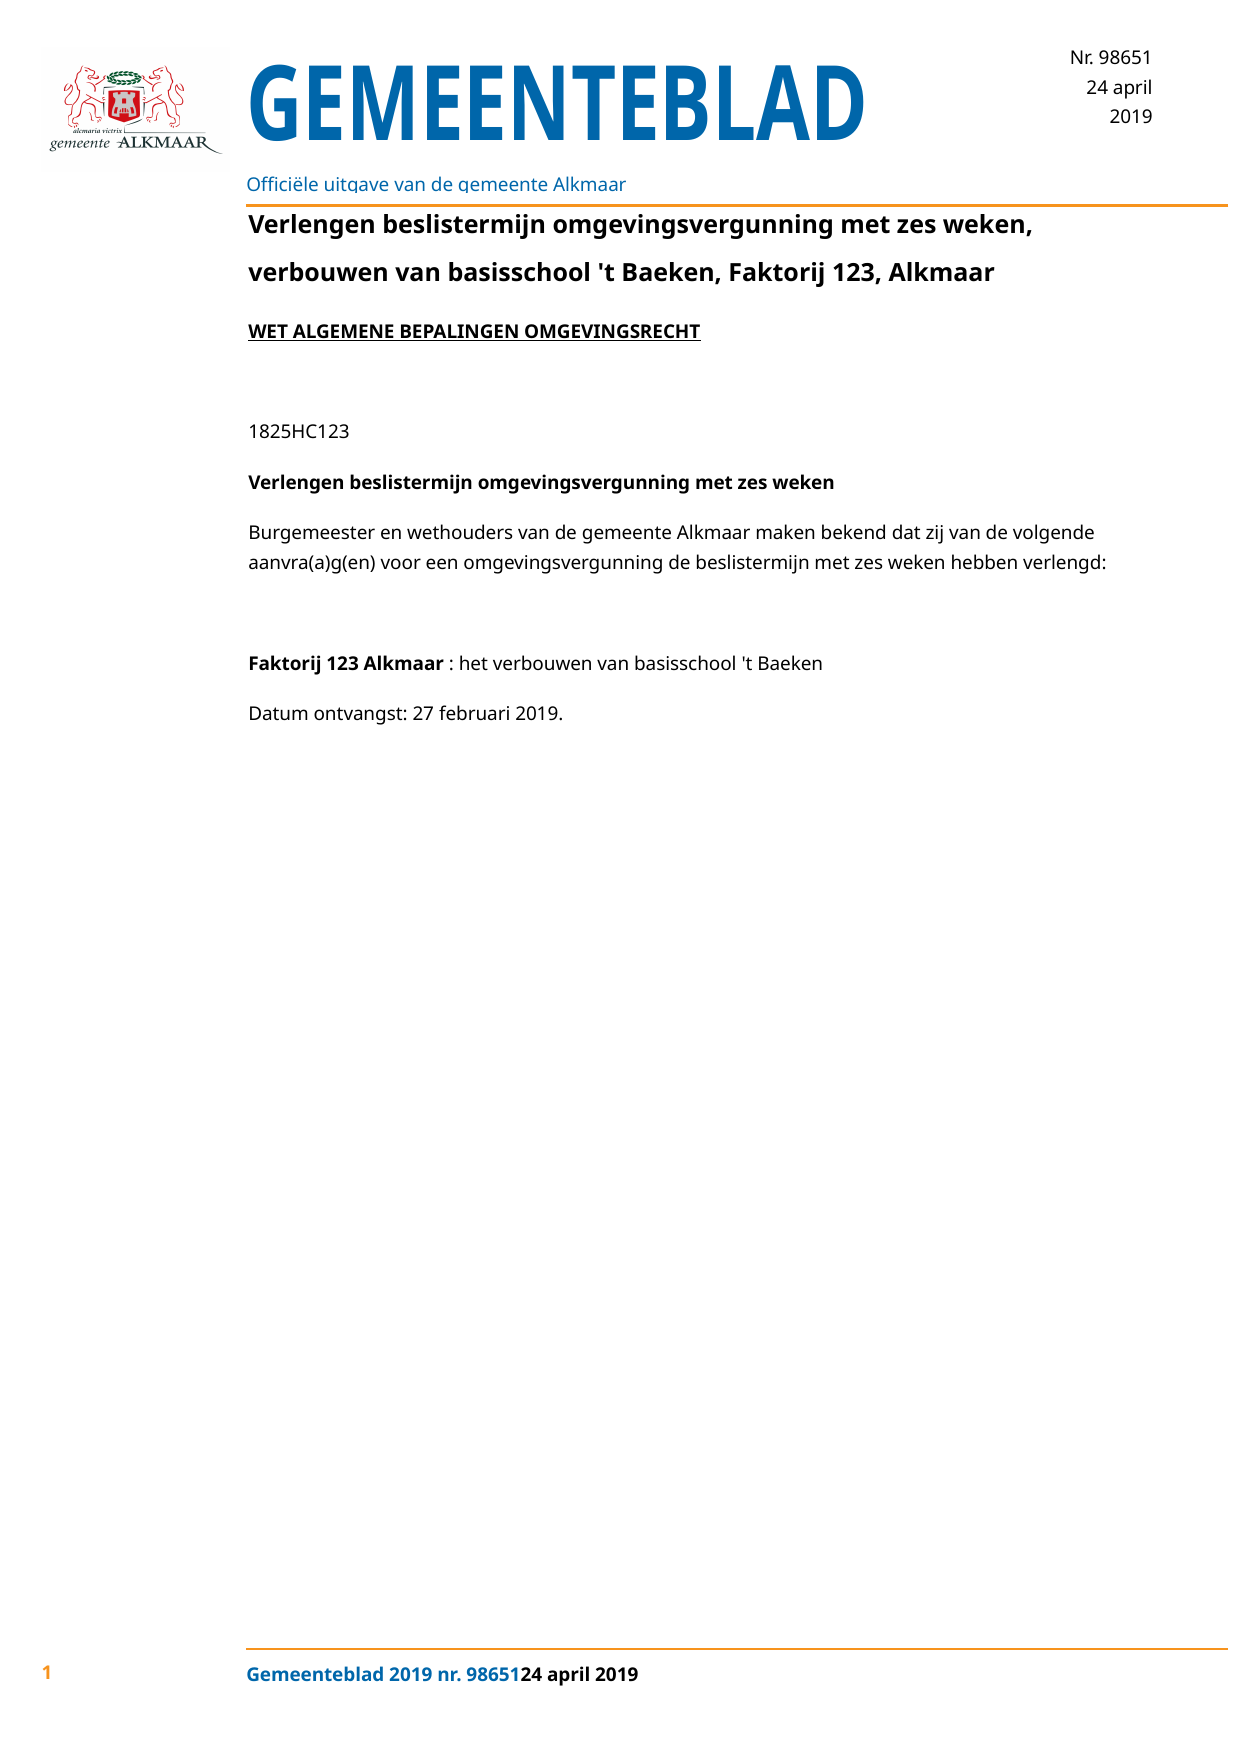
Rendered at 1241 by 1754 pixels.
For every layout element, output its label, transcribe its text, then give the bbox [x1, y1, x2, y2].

text Verlengen beslistermijn omgevingsvergunning met zes weken [248, 469, 1152, 495]
picture [41, 47, 231, 172]
text Datum ontvangst: 27 februari 2019. [248, 700, 1152, 726]
text Verlengen beslistermijn omgevingsvergunning met zes weken, verbouwen van basisschool 't Baeken, Faktorij 123, Alkmaar [248, 207, 1152, 288]
text Burgemeester en wethouders van de gemeente Alkmaar maken bekend dat zij van de volgende aanvra(a)g(en) voor een omgevingsvergunning de beslistermijn met zes weken hebben verlengd: [248, 519, 1152, 575]
text WET ALGEMENE BEPALINGEN OMGEVINGSRECHT [248, 318, 1152, 344]
text Faktorij 123 Alkmaar : het verbouwen van basisschool 't Baeken [248, 650, 1152, 676]
text 1825HC123 [248, 419, 1152, 444]
